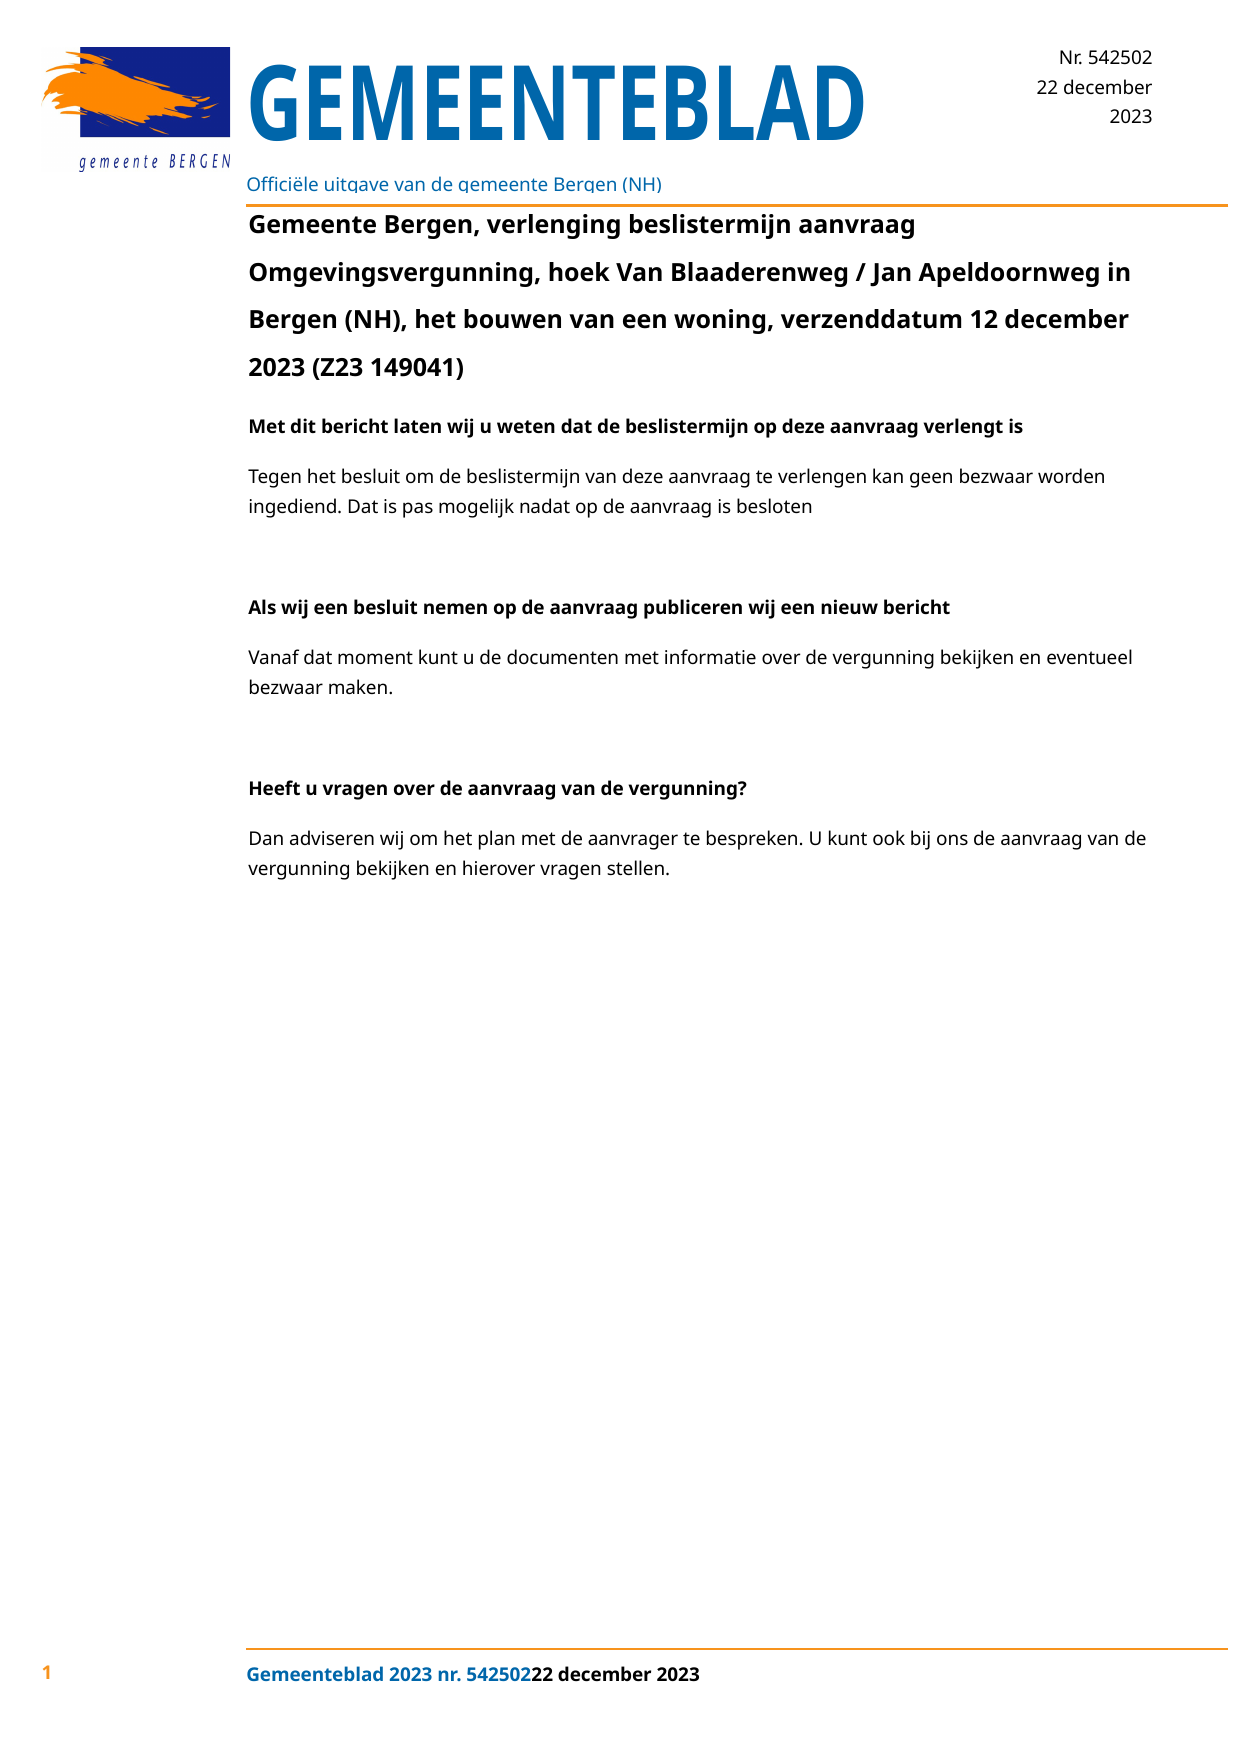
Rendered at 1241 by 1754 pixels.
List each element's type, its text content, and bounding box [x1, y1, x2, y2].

text Met dit bericht laten wij u weten dat de beslistermijn op deze aanvraag verlengt is [248, 413, 1152, 439]
picture [41, 47, 231, 172]
text Tegen het besluit om de beslistermijn van deze aanvraag te verlengen kan geen bezwaar worden ingediend. Dat is pas mogelijk nadat op de aanvraag is besloten [248, 463, 1152, 519]
text Heeft u vragen over de aanvraag van de vergunning? [248, 775, 1152, 801]
text Dan adviseren wij om het plan met de aanvrager te bespreken. U kunt ook bij ons de aanvraag van de vergunning bekijken en hierover vragen stellen. [248, 825, 1152, 881]
text Gemeente Bergen, verlenging beslistermijn aanvraag Omgevingsvergunning, hoek Van Blaaderenweg / Jan Apeldoornweg in Bergen (NH), het bouwen van een woning, verzenddatum 12 december 2023 (Z23 149041) [248, 207, 1152, 384]
text Als wij een besluit nemen op de aanvraag publiceren wij een nieuw bericht [248, 594, 1152, 620]
text Vanaf dat moment kunt u de documenten met informatie over de vergunning bekijken en eventueel bezwaar maken. [248, 644, 1152, 700]
